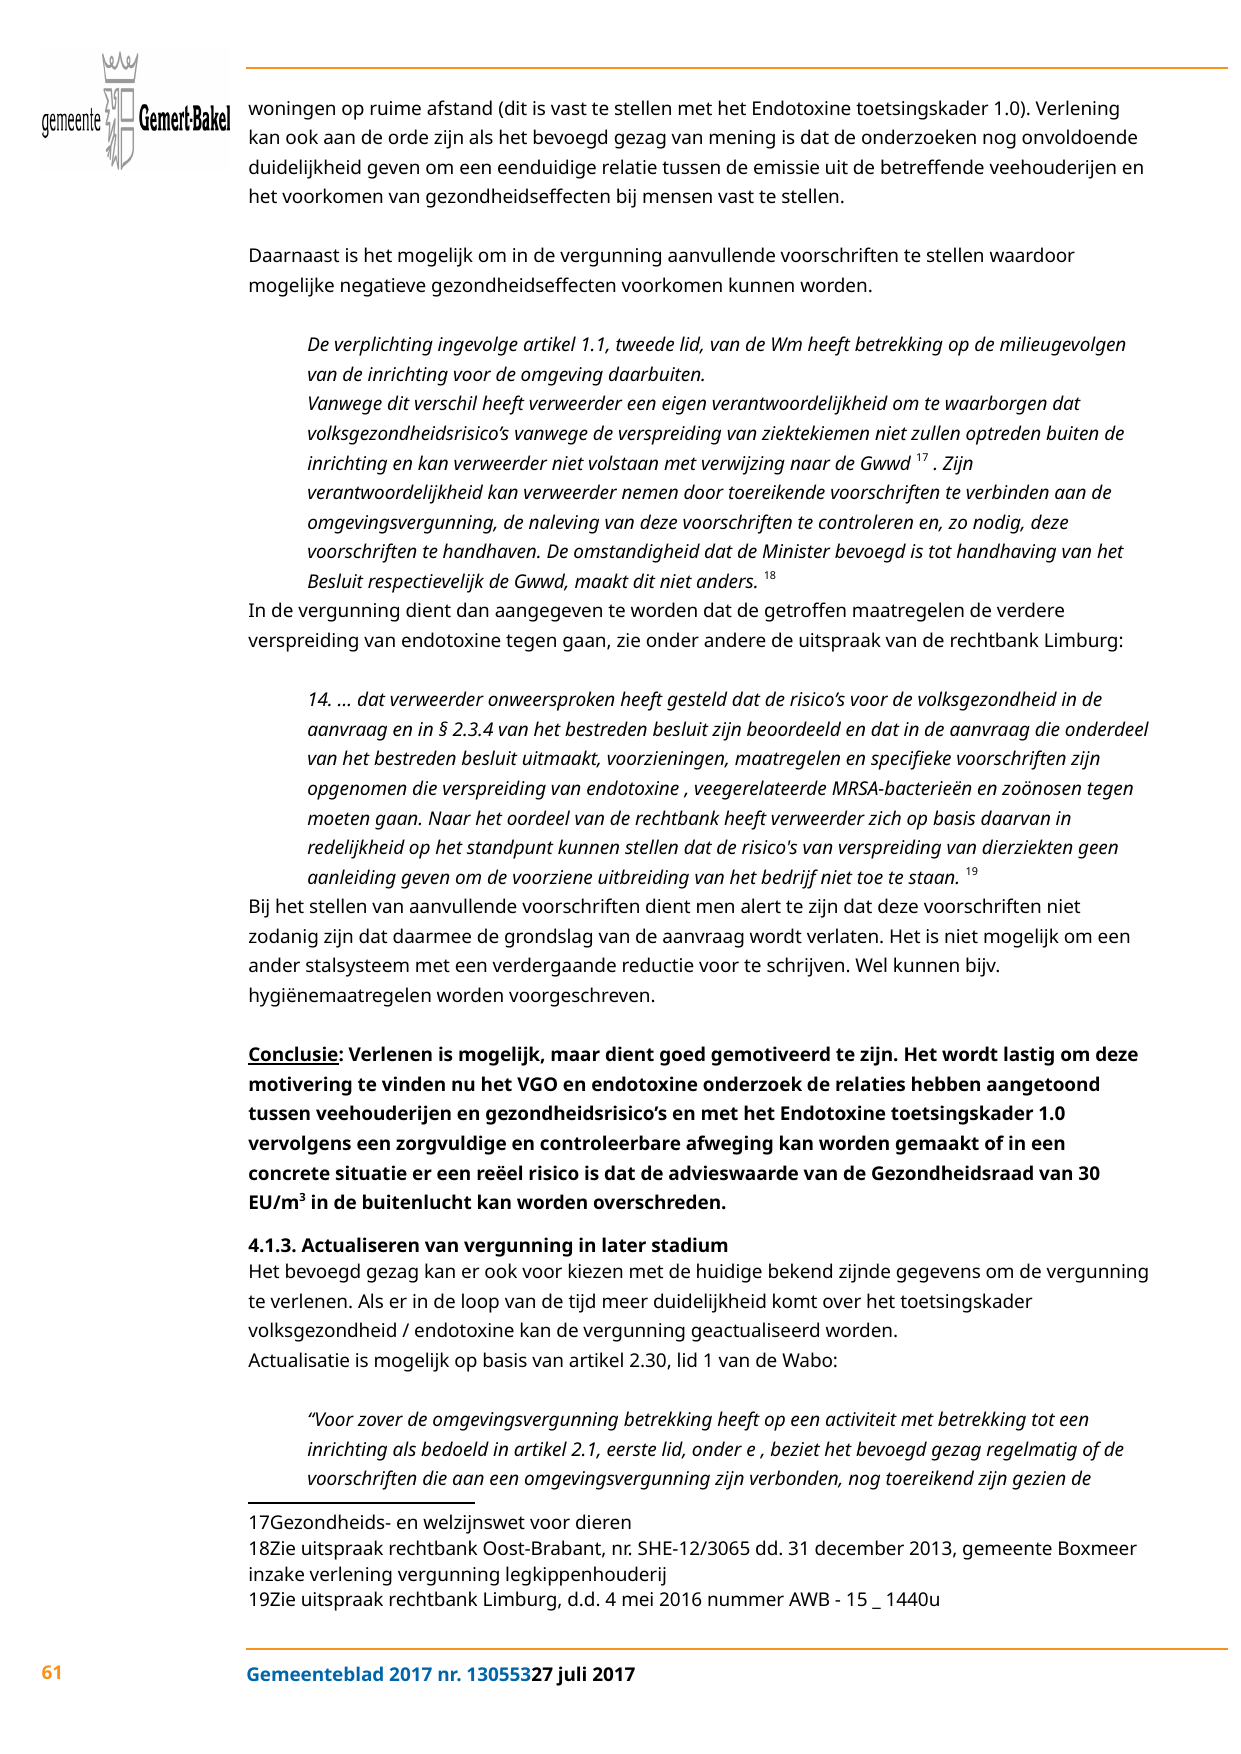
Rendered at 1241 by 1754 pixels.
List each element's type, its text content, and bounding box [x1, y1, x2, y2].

text Het bevoegd gezag kan er ook voor kiezen met de huidige bekend zijnde gegevens om de vergunning te verlenen. Als er in de loop van de tijd meer duidelijkheid komt over het toetsingskader volksgezondheid / endotoxine kan de vergunning geactualiseerd worden. [248, 1258, 1152, 1343]
text In de vergunning dient dan aangegeven te worden dat de getroffen maatregelen de verdere verspreiding van endotoxine tegen gaan, zie onder andere de uitspraak van de rechtbank Limburg: [248, 598, 1152, 653]
picture [41, 47, 231, 172]
text Daarnaast is het mogelijk om in de vergunning aanvullende voorschriften te stellen waardoor mogelijke negatieve gezondheidseffecten voorkomen kunnen worden. [248, 243, 1152, 298]
text 4.1.3. Actualiseren van vergunning in later stadium [248, 1232, 1152, 1258]
list Vanwege dit verschil heeft verweerder een eigen verantwoordelijkheid om te waarborgen dat volksgezondheidsrisico’s vanwege de verspreiding van ziektekiemen niet zullen optreden buiten de inrichting en kan verweerder niet volstaan met verwijzing naar de Gwwd . Zijn verantwoordelijkheid kan verweerder nemen door toereikende voorschriften te verbinden aan de omgevingsvergunning, de naleving van deze voorschriften te controleren en, zo nodig, deze voorschriften te handhaven. De omstandigheid dat de Minister bevoegd is tot handhaving van het Besluit respectievelijk de Gwwd, maakt dit niet anders. [248, 391, 1152, 594]
text Actualisatie is mogelijk op basis van artikel 2.30, lid 1 van de Wabo: [248, 1347, 1152, 1373]
list Zie uitspraak rechtbank Oost-Brabant, nr. SHE-12/3065 dd. 31 december 2013, gemeente Boxmeer inzake verlening vergunning legkippenhouderij [248, 1535, 1152, 1586]
text Bij het stellen van aanvullende voorschriften dient men alert te zijn dat deze voorschriften niet zodanig zijn dat daarmee de grondslag van de aanvraag wordt verlaten. Het is niet mogelijk om een ander stalsysteem met een verdergaande reductie voor te schrijven. Wel kunnen bijv. hygiënemaatregelen worden voorgeschreven. [248, 893, 1152, 1008]
list Gezondheids- en welzijnswet voor dieren [248, 1509, 1152, 1535]
text Conclusie: Verlenen is mogelijk, maar dient goed gemotiveerd te zijn. Het wordt lastig om deze motivering te vinden nu het VGO en endotoxine onderzoek de relaties hebben aangetoond tussen veehouderijen en gezondheidsrisico’s en met het Endotoxine toetsingskader 1.0 vervolgens een zorgvuldige en controleerbare afweging kan worden gemaakt of in een concrete situatie er een reëel risico is dat de advieswaarde van de Gezondheidsraad van 30 EU/m3 in de buitenlucht kan worden overschreden. [248, 1041, 1152, 1215]
list “Voor zover de omgevingsvergunning betrekking heeft op een activiteit met betrekking tot een inrichting als bedoeld in artikel 2.1, eerste lid, onder e , beziet het bevoegd gezag regelmatig of de voorschriften die aan een omgevingsvergunning zijn verbonden, nog toereikend zijn gezien de [248, 1406, 1152, 1491]
list De verplichting ingevolge artikel 1.1, tweede lid, van de Wm heeft betrekking op de milieugevolgen van de inrichting voor de omgeving daarbuiten. [248, 331, 1152, 387]
list Zie uitspraak rechtbank Limburg, d.d. 4 mei 2016 nummer AWB - 15 _ 1440u [248, 1586, 1152, 1612]
text woningen op ruime afstand (dit is vast te stellen met het Endotoxine toetsingskader 1.0). Verlening kan ook aan de orde zijn als het bevoegd gezag van mening is dat de onderzoeken nog onvoldoende duidelijkheid geven om een eenduidige relatie tussen de emissie uit de betreffende veehouderijen en het voorkomen van gezondheidseffecten bij mensen vast te stellen. [248, 95, 1152, 209]
list 14. … dat verweerder onweersproken heeft gesteld dat de risico’s voor de volksgezondheid in de aanvraag en in § 2.3.4 van het bestreden besluit zijn beoordeeld en dat in de aanvraag die onderdeel van het bestreden besluit uitmaakt, voorzieningen, maatregelen en specifieke voorschriften zijn opgenomen die verspreiding van endotoxine , veegerelateerde MRSA-bacterieën en zoönosen tegen moeten gaan. Naar het oordeel van de rechtbank heeft verweerder zich op basis daarvan in redelijkheid op het standpunt kunnen stellen dat de risico's van verspreiding van dierziekten geen aanleiding geven om de voorziene uitbreiding van het bedrijf niet toe te staan. [248, 686, 1152, 890]
